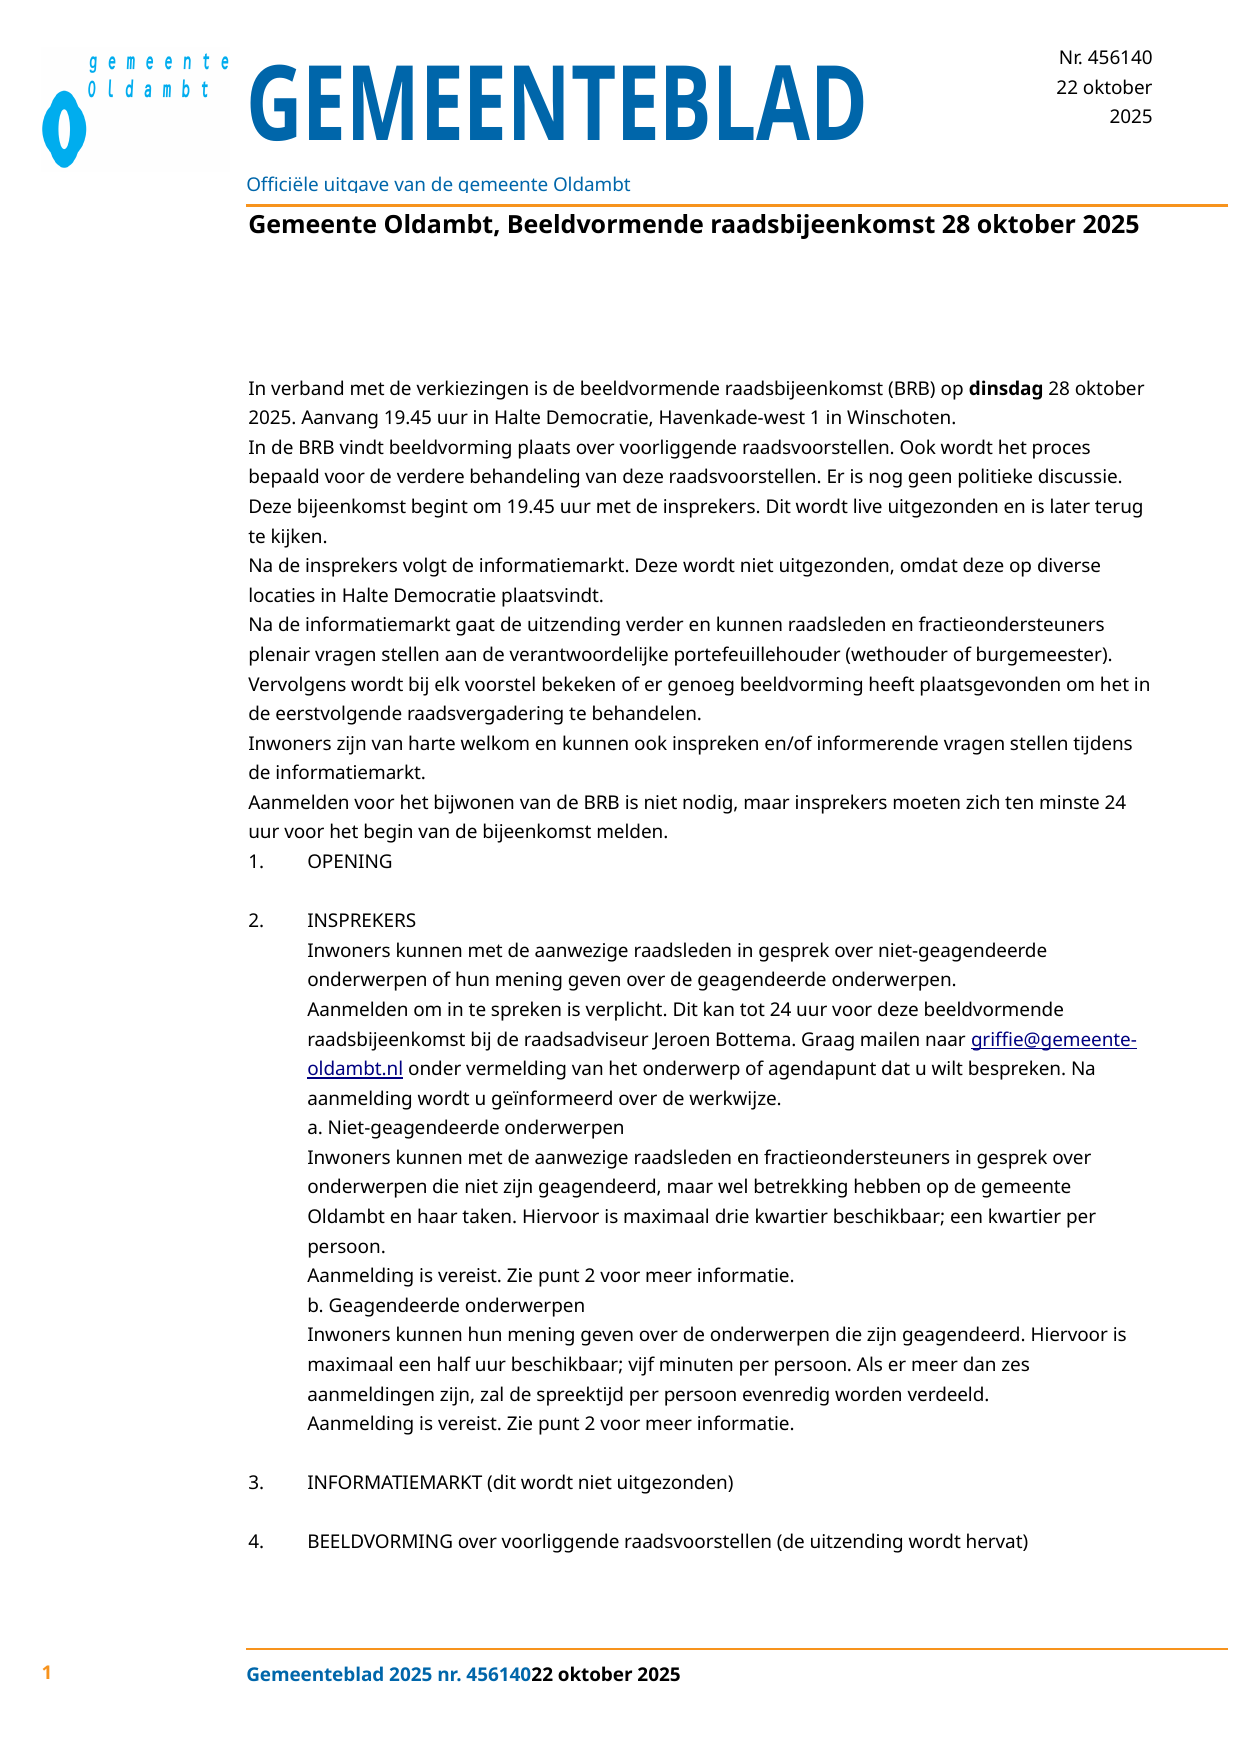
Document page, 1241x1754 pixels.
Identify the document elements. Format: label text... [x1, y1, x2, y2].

list Aanmelden om in te spreken is verplicht. Dit kan tot 24 uur voor deze beeldvormende raadsbijeenkomst bij de raadsadviseur Jeroen Bottema. Graag mailen naar griffie@gemeente-oldambt.nl onder vermelding van het onderwerp of agendapunt dat u wilt bespreken. Na aanmelding wordt u geïnformeerd over de werkwijze. [248, 996, 1152, 1111]
list OPENING [248, 848, 1152, 874]
text In verband met de verkiezingen is de beeldvormende raadsbijeenkomst (BRB) op dinsdag 28 oktober 2025. Aanvang 19.45 uur in Halte Democratie, Havenkade-west 1 in Winschoten. [248, 375, 1152, 430]
text In de BRB vindt beeldvorming plaats over voorliggende raadsvoorstellen. Ook wordt het proces bepaald voor de verdere behandeling van deze raadsvoorstellen. Er is nog geen politieke discussie. [248, 434, 1152, 489]
list Inwoners kunnen met de aanwezige raadsleden in gesprek over niet-geagendeerde onderwerpen of hun mening geven over de geagendeerde onderwerpen. [248, 937, 1152, 992]
list b. Geagendeerde onderwerpen [248, 1292, 1152, 1318]
list Inwoners kunnen met de aanwezige raadsleden en fractieondersteuners in gesprek over onderwerpen die niet zijn geagendeerd, maar wel betrekking hebben op de gemeente Oldambt en haar taken. Hiervoor is maximaal drie kwartier beschikbaar; een kwartier per persoon. [248, 1144, 1152, 1258]
text Deze bijeenkomst begint om 19.45 uur met de insprekers. Dit wordt live uitgezonden en is later terug te kijken. [248, 493, 1152, 548]
list BEELDVORMING over voorliggende raadsvoorstellen (de uitzending wordt hervat) [248, 1529, 1152, 1554]
list a. Niet-geagendeerde onderwerpen [248, 1114, 1152, 1140]
text Na de informatiemarkt gaat de uitzending verder en kunnen raadsleden en fractieondersteuners plenair vragen stellen aan de verantwoordelijke portefeuillehouder (wethouder of burgemeester). Vervolgens wordt bij elk voorstel bekeken of er genoeg beeldvorming heeft plaatsgevonden om het in de eerstvolgende raadsvergadering te behandelen. [248, 612, 1152, 726]
list Aanmelding is vereist. Zie punt 2 voor meer informatie. [248, 1410, 1152, 1436]
picture [41, 47, 231, 172]
list Aanmelding is vereist. Zie punt 2 voor meer informatie. [248, 1262, 1152, 1288]
list INFORMATIEMARKT (dit wordt niet uitgezonden) [248, 1469, 1152, 1495]
list Inwoners kunnen hun mening geven over de onderwerpen die zijn geagendeerd. Hiervoor is maximaal een half uur beschikbaar; vijf minuten per persoon. Als er meer dan zes aanmeldingen zijn, zal de spreektijd per persoon evenredig worden verdeeld. [248, 1322, 1152, 1406]
text Gemeente Oldambt, Beeldvormende raadsbijeenkomst 28 oktober 2025 [248, 207, 1152, 241]
text Aanmelden voor het bijwonen van de BRB is niet nodig, maar insprekers moeten zich ten minste 24 uur voor het begin van de bijeenkomst melden. [248, 789, 1152, 844]
text Inwoners zijn van harte welkom en kunnen ook inspreken en/of informerende vragen stellen tijdens de informatiemarkt. [248, 730, 1152, 785]
text Na de insprekers volgt de informatiemarkt. Deze wordt niet uitgezonden, omdat deze op diverse locaties in Halte Democratie plaatsvindt. [248, 552, 1152, 608]
list INSPREKERS [248, 907, 1152, 933]
